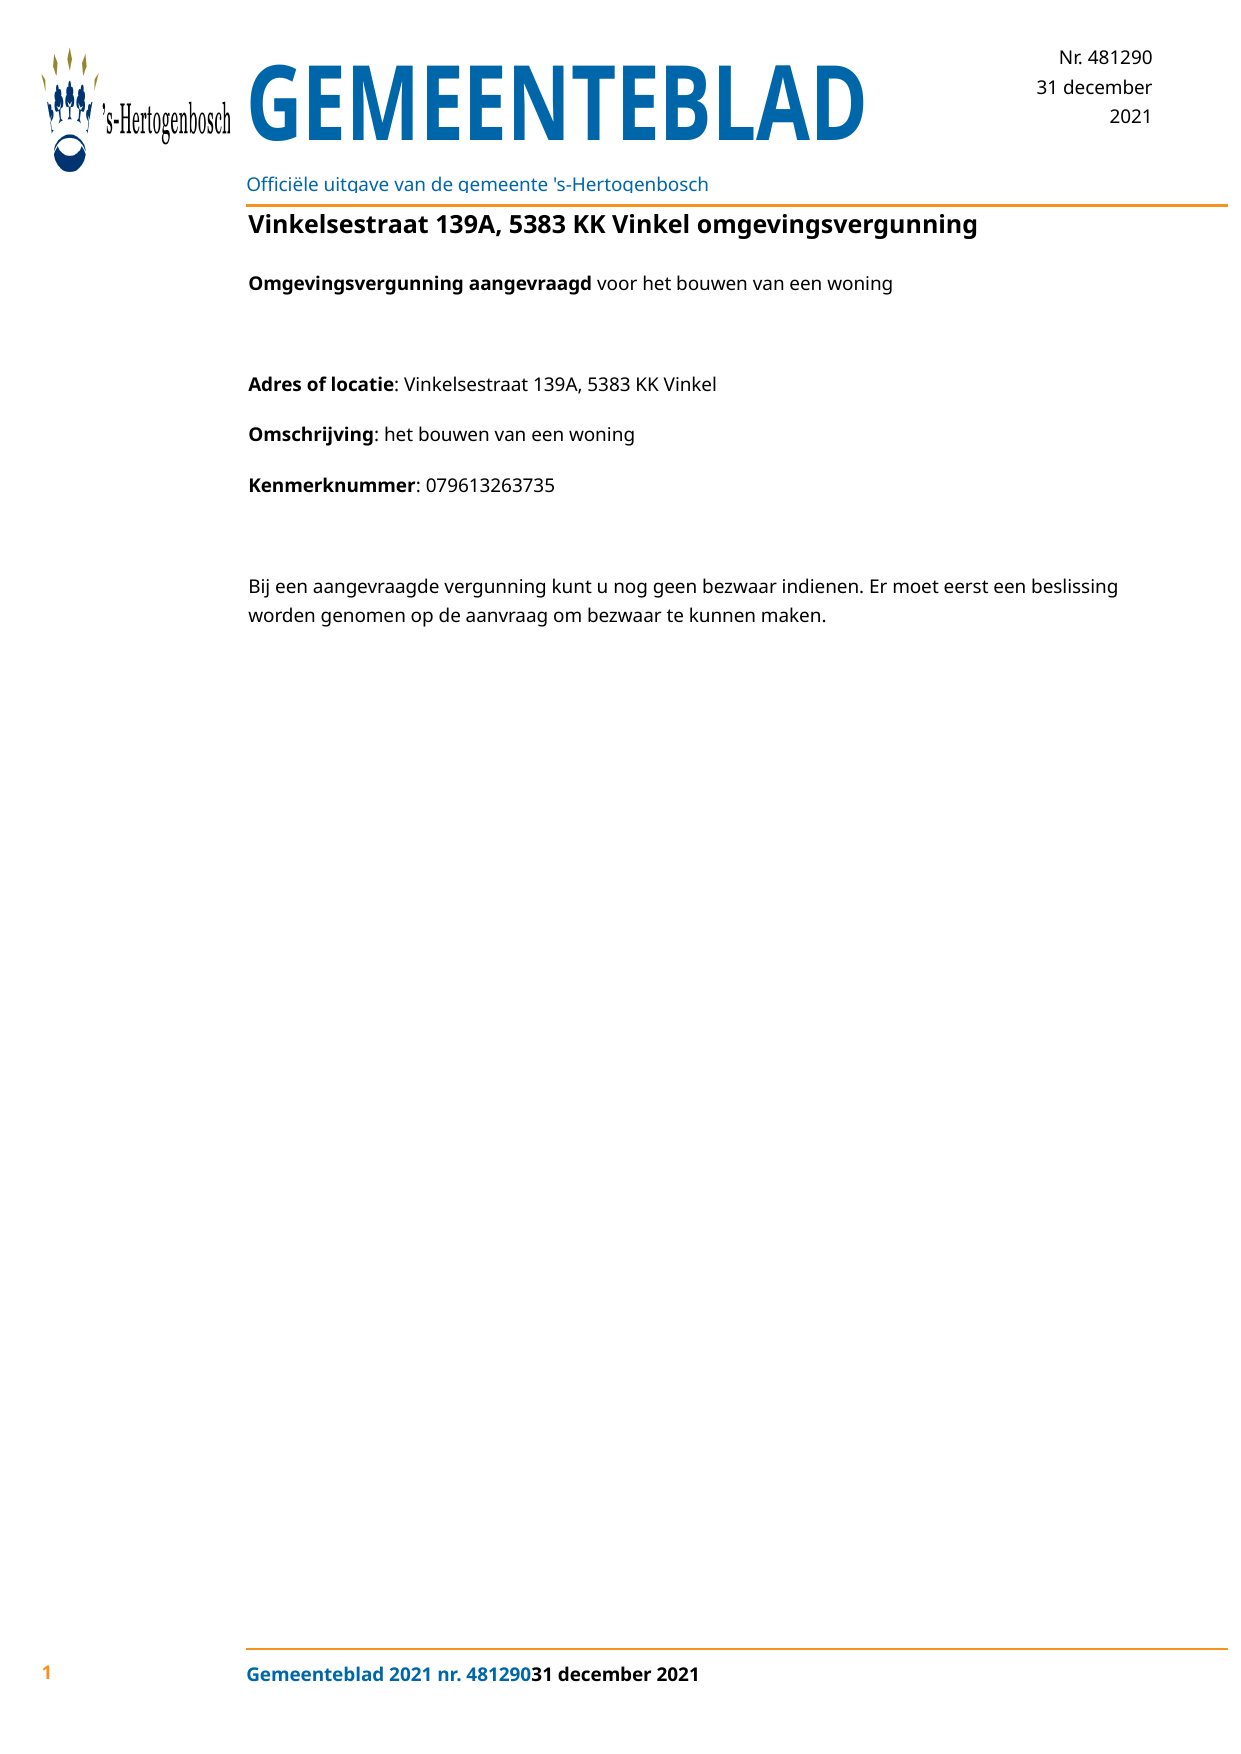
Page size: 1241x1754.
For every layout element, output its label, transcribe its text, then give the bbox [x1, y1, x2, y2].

picture [41, 47, 231, 172]
text Vinkelsestraat 139A, 5383 KK Vinkel omgevingsvergunning [248, 207, 1152, 241]
text Kenmerknummer: 079613263735 [248, 472, 1152, 498]
text Omschrijving: het bouwen van een woning [248, 422, 1152, 447]
text Adres of locatie: Vinkelsestraat 139A, 5383 KK Vinkel [248, 371, 1152, 397]
text Omgevingsvergunning aangevraagd voor het bouwen van een woning [248, 270, 1152, 296]
text Bij een aangevraagde vergunning kunt u nog geen bezwaar indienen. Er moet eerst een beslissing worden genomen op de aanvraag om bezwaar te kunnen maken. [248, 573, 1152, 628]
